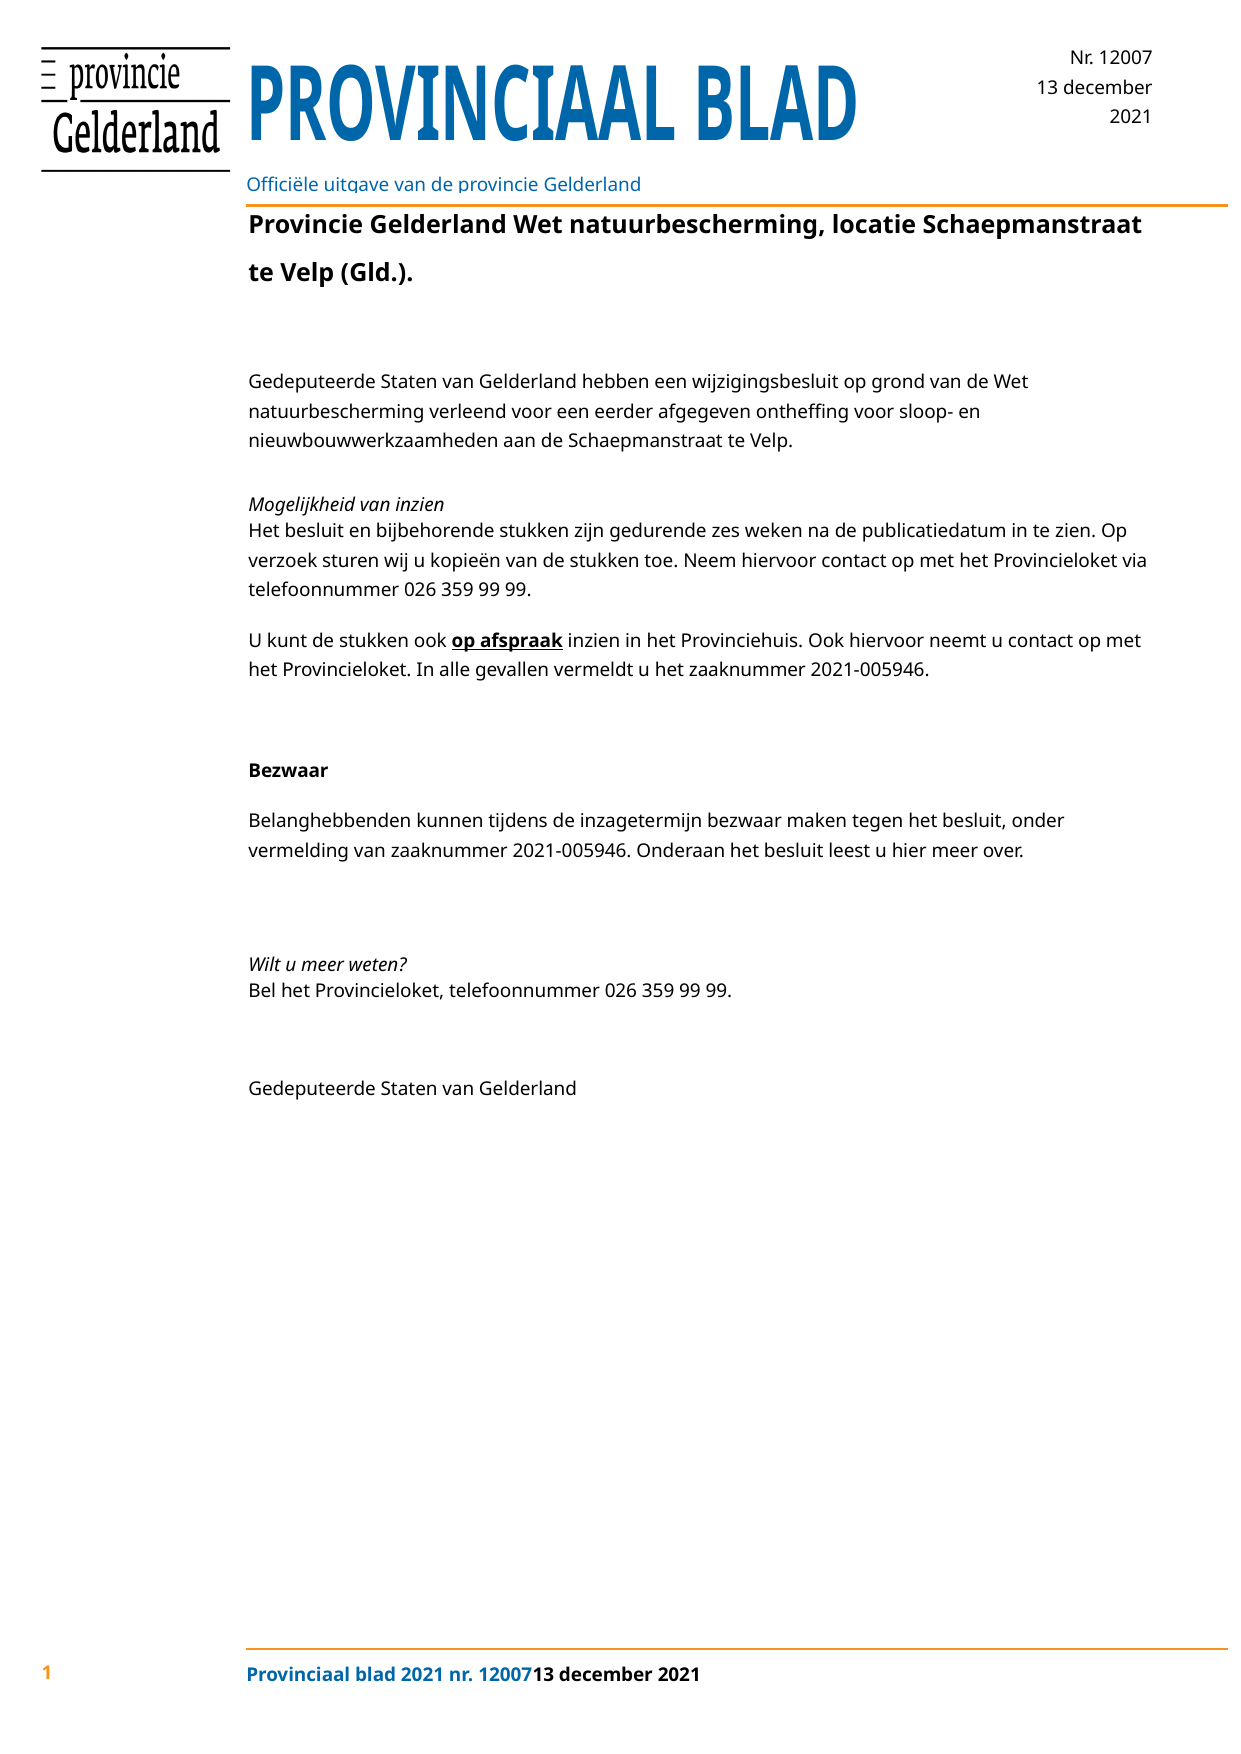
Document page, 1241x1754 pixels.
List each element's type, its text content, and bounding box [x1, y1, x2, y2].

text Bel het Provincieloket, telefoonnummer 026 359 99 99. [248, 977, 1152, 1003]
text Gedeputeerde Staten van Gelderland hebben een wijzigingsbesluit op grond van de Wet natuurbescherming verleend voor een eerder afgegeven ontheffing voor sloop- en nieuwbouwwerkzaamheden aan de Schaepmanstraat te Velp. [248, 368, 1152, 453]
text Belanghebbenden kunnen tijdens de inzagetermijn bezwaar maken tegen het besluit, onder vermelding van zaaknummer 2021-005946. Onderaan het besluit leest u hier meer over. [248, 808, 1152, 863]
text Wilt u meer weten? [248, 952, 1152, 977]
text Bezwaar [248, 757, 1152, 783]
text U kunt de stukken ook op afspraak inzien in het Provinciehuis. Ook hiervoor neemt u contact op met het Provincieloket. In alle gevallen vermeldt u het zaaknummer 2021-005946. [248, 627, 1152, 682]
text Provincie Gelderland Wet natuurbescherming, locatie Schaepmanstraat te Velp (Gld.). [248, 207, 1152, 288]
text Gedeputeerde Staten van Gelderland [248, 1076, 1152, 1101]
text Mogelijkheid van inzien [248, 491, 1152, 517]
picture [41, 47, 231, 172]
text Het besluit en bijbehorende stukken zijn gedurende zes weken na de publicatiedatum in te zien. Op verzoek sturen wij u kopieën van de stukken toe. Neem hiervoor contact op met het Provincieloket via telefoonnummer 026 359 99 99. [248, 517, 1152, 602]
